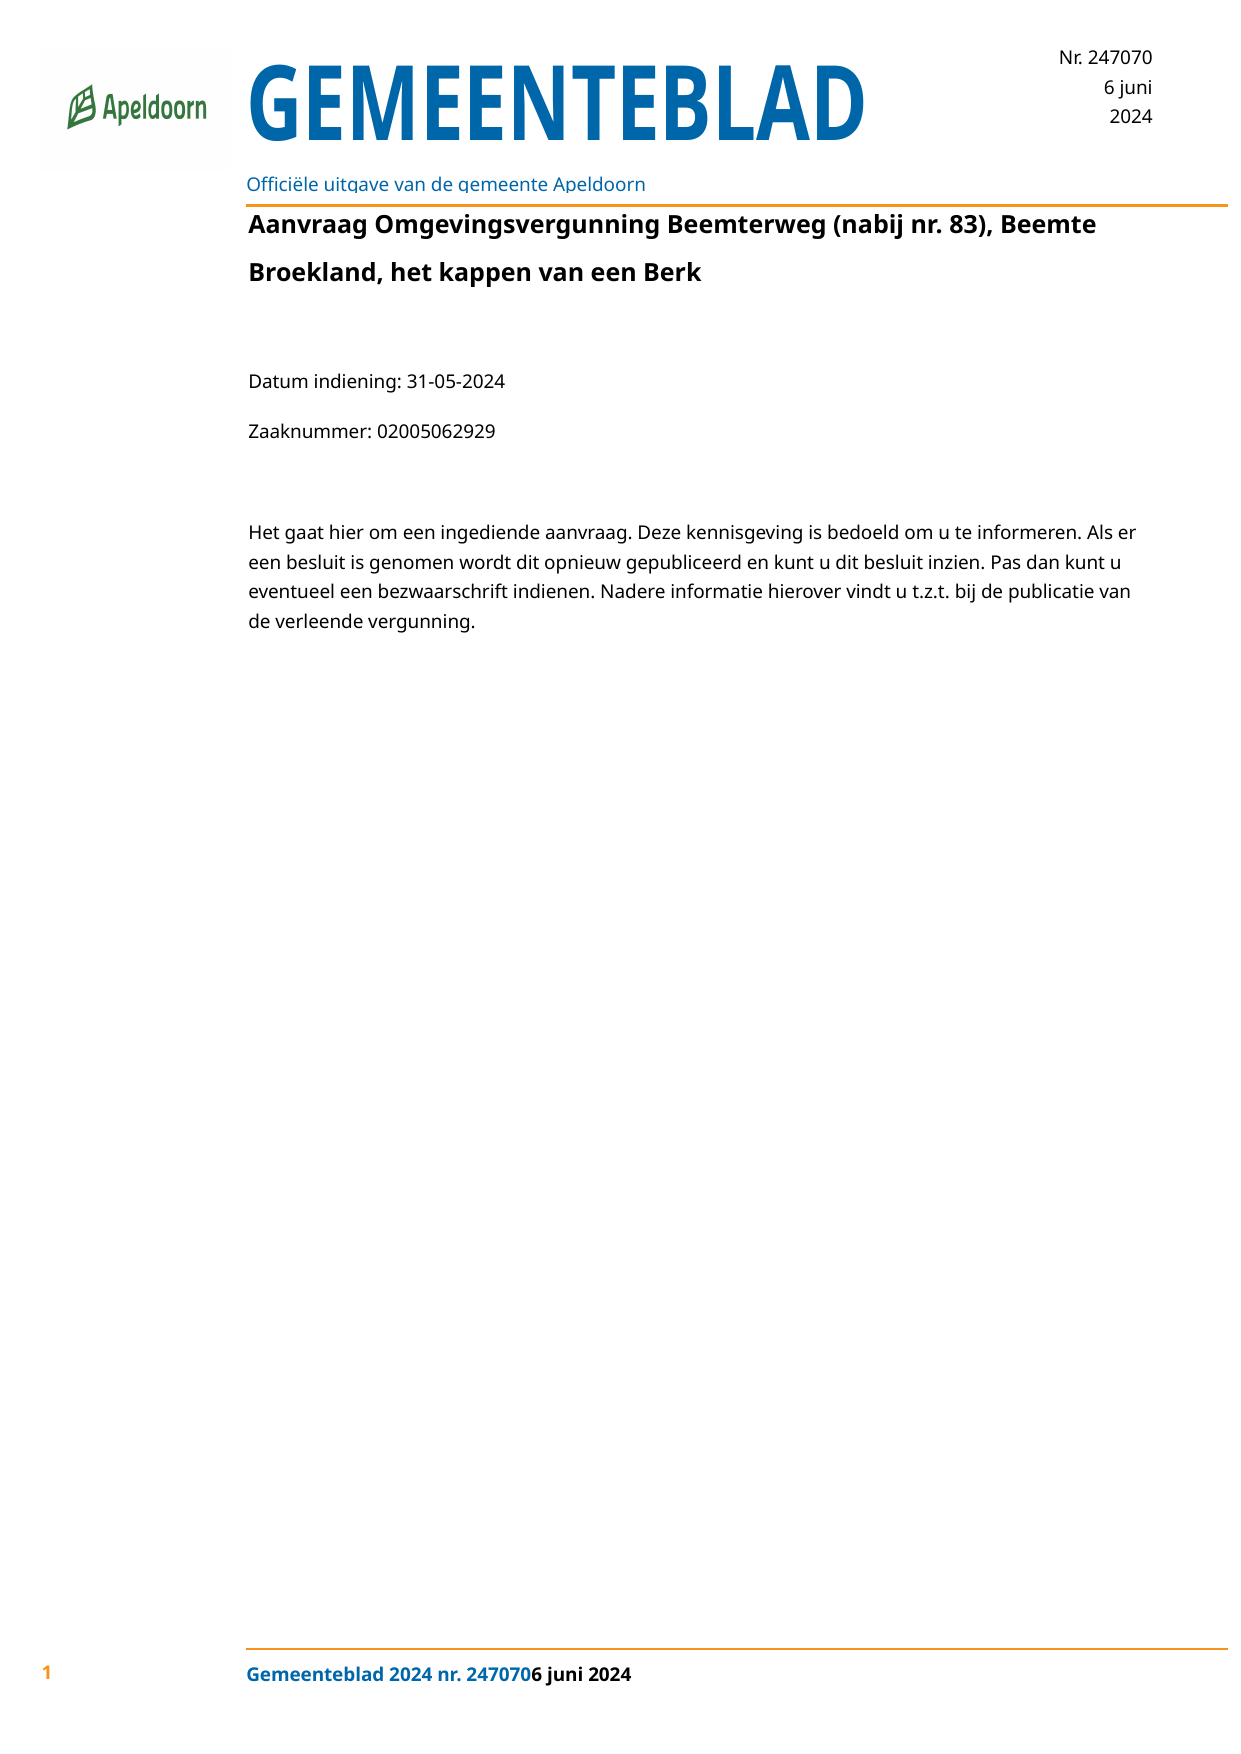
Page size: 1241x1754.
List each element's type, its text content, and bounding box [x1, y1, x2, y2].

text Het gaat hier om een ingediende aanvraag. Deze kennisgeving is bedoeld om u te informeren. Als er een besluit is genomen wordt dit opnieuw gepubliceerd en kunt u dit besluit inzien. Pas dan kunt u eventueel een bezwaarschrift indienen. Nadere informatie hierover vindt u t.z.t. bij de publicatie van de verleende vergunning. [248, 519, 1152, 634]
text Aanvraag Omgevingsvergunning Beemterweg (nabij nr. 83), Beemte Broekland, het kappen van een Berk [248, 207, 1152, 288]
text Zaaknummer: 02005062929 [248, 419, 1152, 444]
picture [41, 47, 231, 172]
text Datum indiening: 31-05-2024 [248, 368, 1152, 394]
